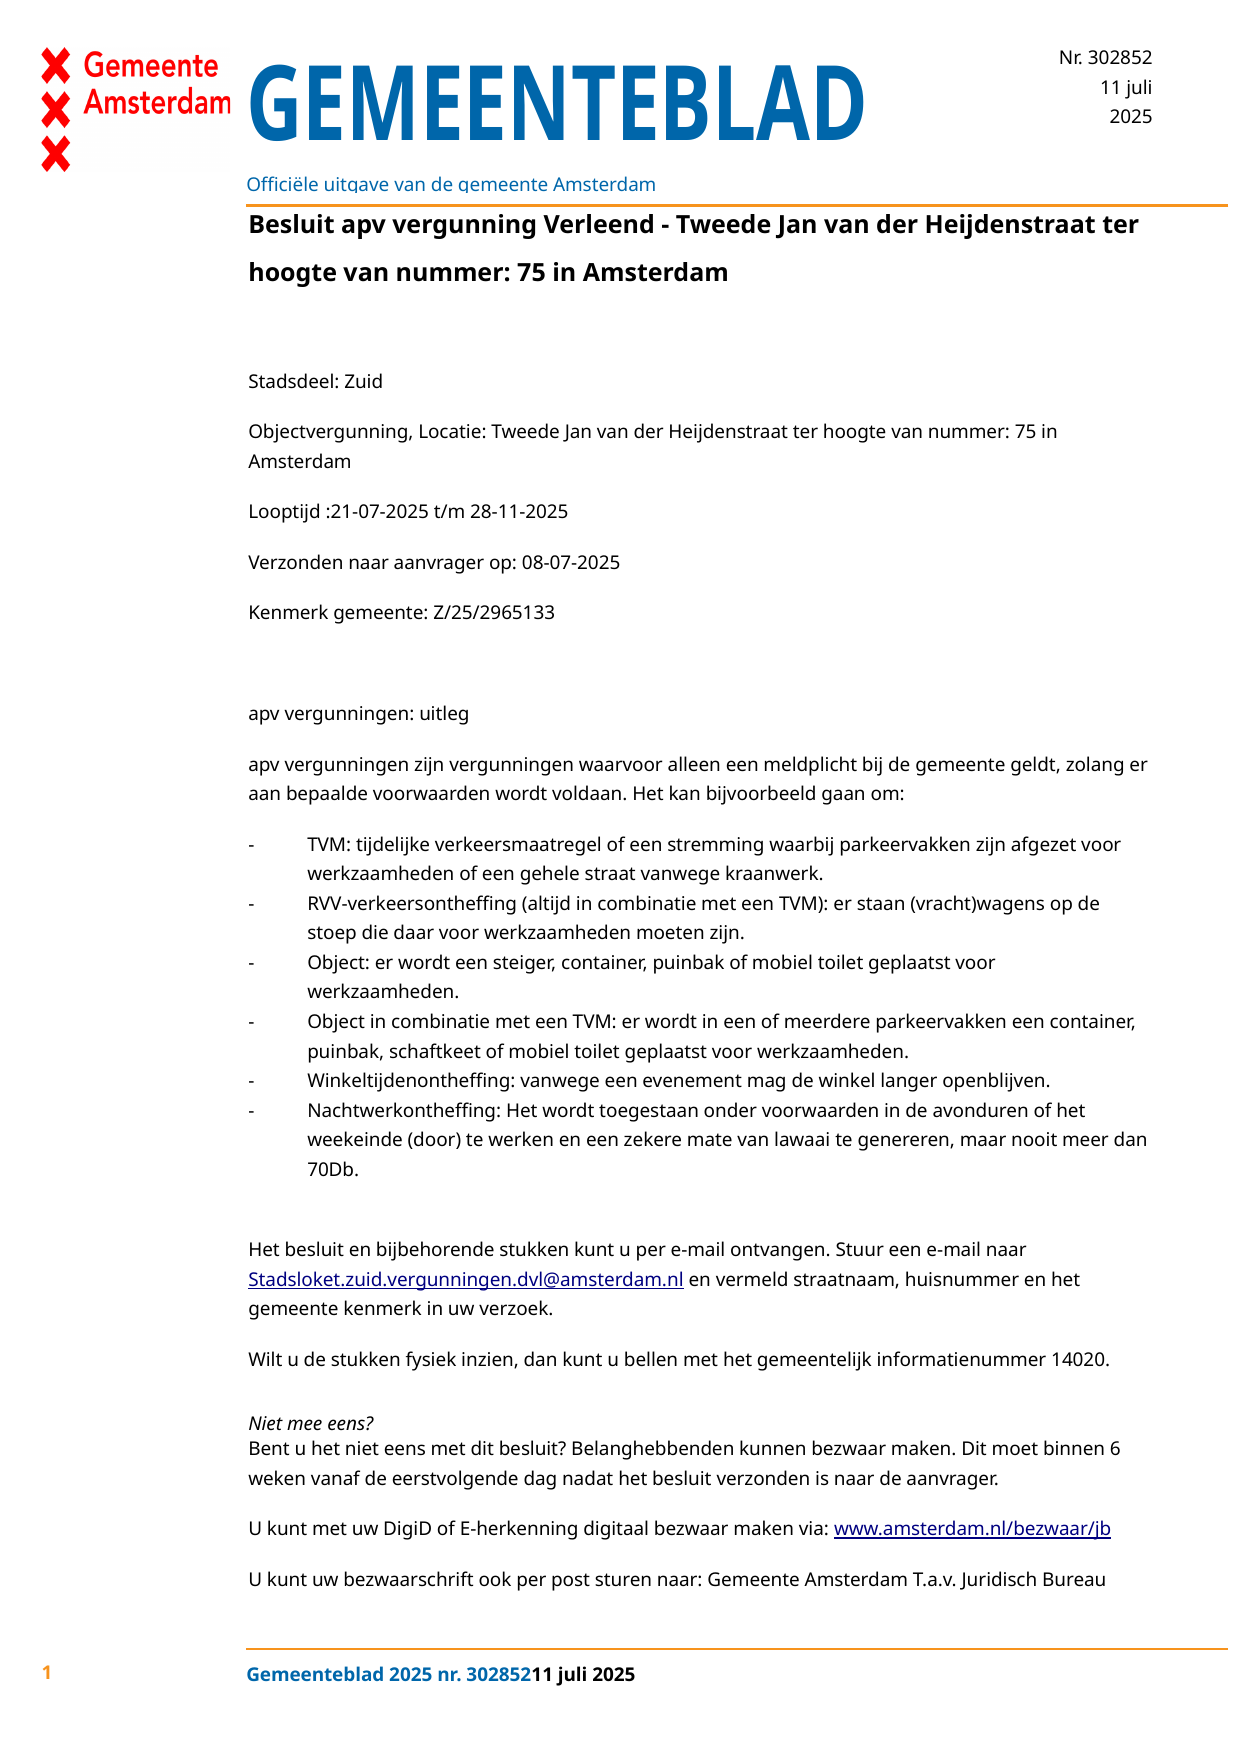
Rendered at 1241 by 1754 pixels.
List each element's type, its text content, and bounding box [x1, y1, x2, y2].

text Objectvergunning, Locatie: Tweede Jan van der Heijdenstraat ter hoogte van nummer: 75 in Amsterdam [248, 419, 1152, 474]
picture [41, 47, 231, 172]
list Winkeltijdenontheffing: vanwege een evenement mag de winkel langer openblijven. [248, 1067, 1152, 1093]
text Wilt u de stukken fysiek inzien, dan kunt u bellen met het gemeentelijk informatienummer 14020. [248, 1346, 1152, 1372]
text Het besluit en bijbehorende stukken kunt u per e-mail ontvangen. Stuur een e-mail naar Stadsloket.zuid.vergunningen.dvl@amsterdam.nl en vermeld straatnaam, huisnummer en het gemeente kenmerk in uw verzoek. [248, 1236, 1152, 1321]
text Kenmerk gemeente: Z/25/2965133 [248, 599, 1152, 625]
list RVV-verkeersontheffing (altijd in combinatie met een TVM): er staan (vracht)wagens op de stoep die daar voor werkzaamheden moeten zijn. [248, 890, 1152, 945]
list Nachtwerkontheffing: Het wordt toegestaan onder voorwaarden in de avonduren of het weekeinde (door) te werken en een zekere mate van lawaai te genereren, maar nooit meer dan 70Db. [248, 1097, 1152, 1182]
text U kunt met uw DigiD of E-herkenning digitaal bezwaar maken via: www.amsterdam.nl/bezwaar/jb [248, 1516, 1152, 1541]
text U kunt uw bezwaarschrift ook per post sturen naar: Gemeente Amsterdam T.a.v. Juridisch Bureau [248, 1566, 1152, 1592]
text Niet mee eens? [248, 1410, 1152, 1436]
list Object: er wordt een steiger, container, puinbak of mobiel toilet geplaatst voor werkzaamheden. [248, 949, 1152, 1004]
text apv vergunningen zijn vergunningen waarvoor alleen een meldplicht bij de gemeente geldt, zolang er aan bepaalde voorwaarden wordt voldaan. Het kan bijvoorbeeld gaan om: [248, 751, 1152, 806]
text Bent u het niet eens met dit besluit? Belanghebbenden kunnen bezwaar maken. Dit moet binnen 6 weken vanaf de eerstvolgende dag nadat het besluit verzonden is naar de aanvrager. [248, 1436, 1152, 1491]
list TVM: tijdelijke verkeersmaatregel of een stremming waarbij parkeervakken zijn afgezet voor werkzaamheden of een gehele straat vanwege kraanwerk. [248, 831, 1152, 886]
text apv vergunningen: uitleg [248, 700, 1152, 726]
text Besluit apv vergunning Verleend - Tweede Jan van der Heijdenstraat ter hoogte van nummer: 75 in Amsterdam [248, 207, 1152, 288]
list Object in combinatie met een TVM: er wordt in een of meerdere parkeervakken een container, puinbak, schaftkeet of mobiel toilet geplaatst voor werkzaamheden. [248, 1008, 1152, 1064]
text Looptijd :21-07-2025 t/m 28-11-2025 [248, 499, 1152, 524]
text Stadsdeel: Zuid [248, 368, 1152, 394]
text Verzonden naar aanvrager op: 08-07-2025 [248, 549, 1152, 575]
